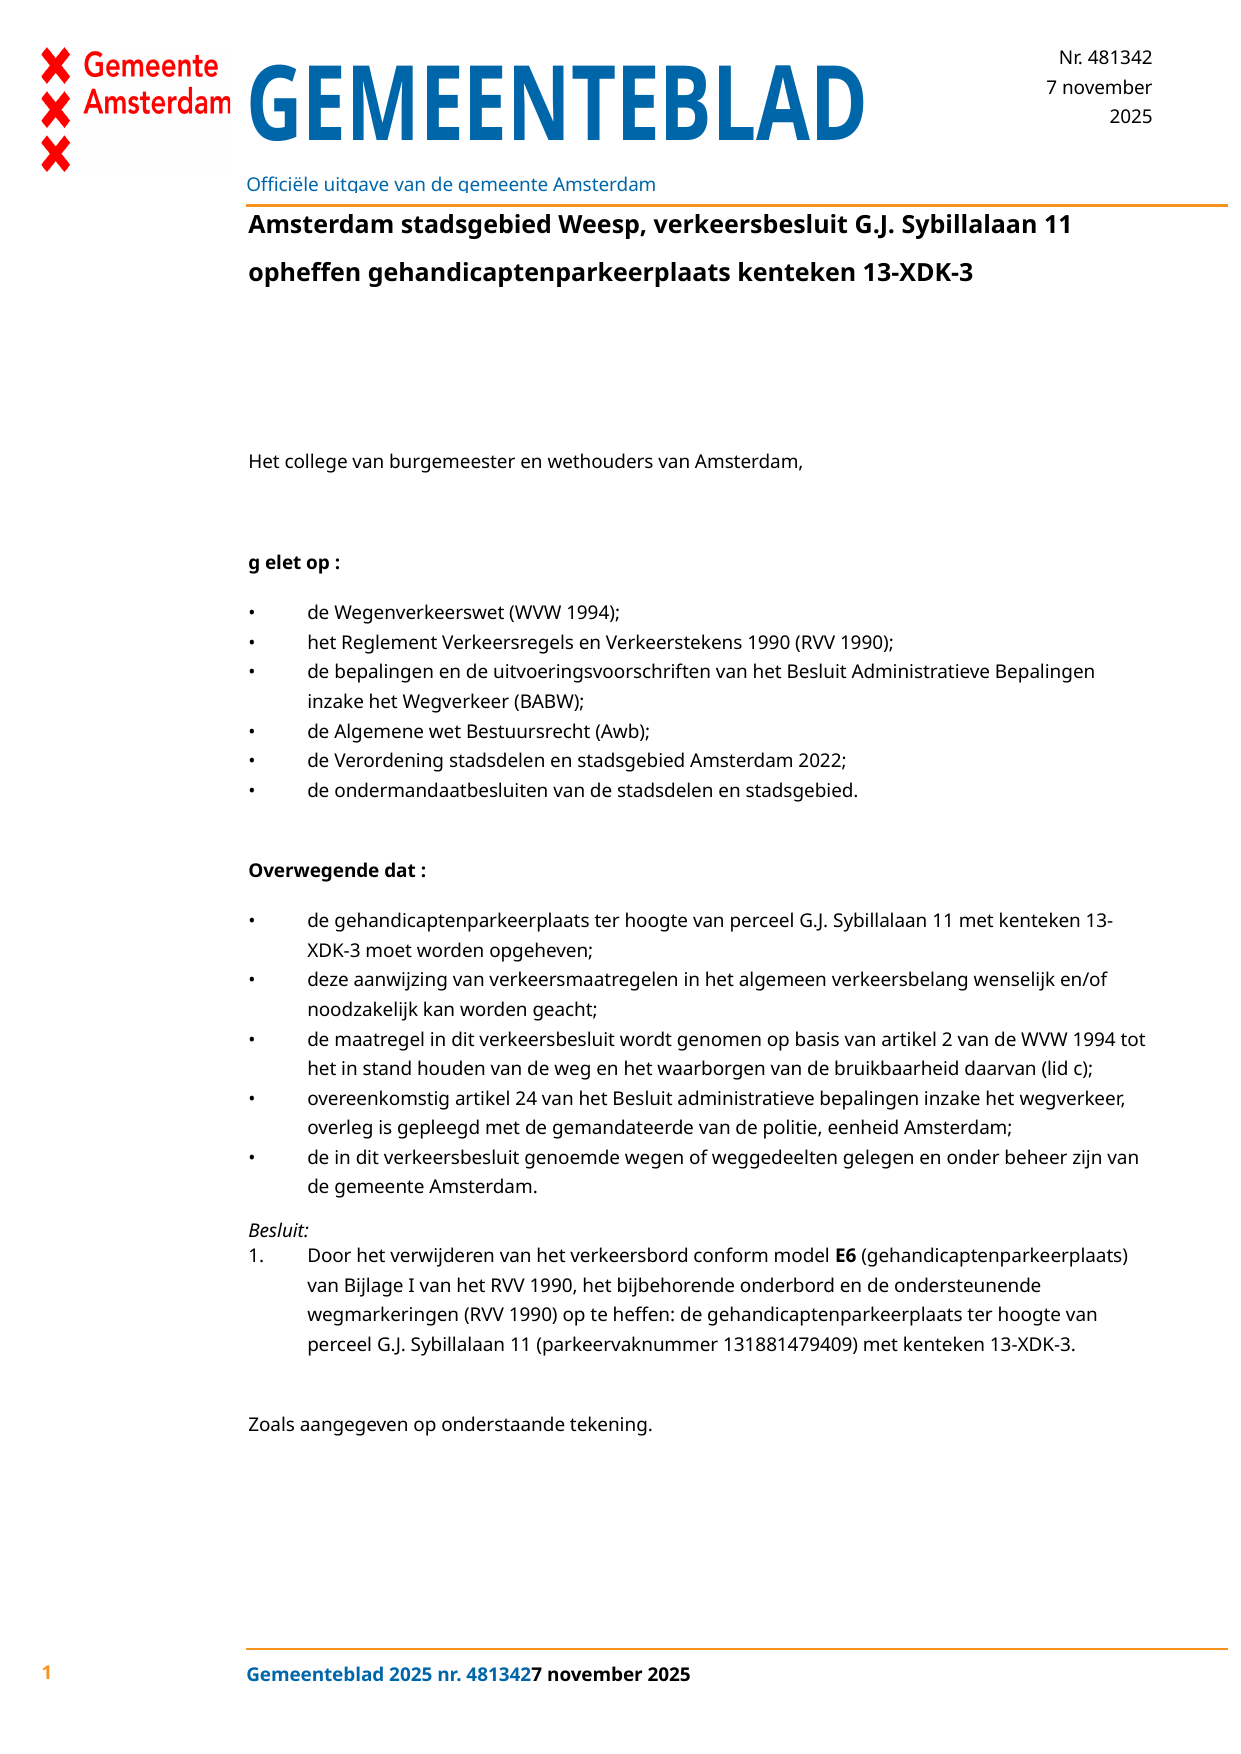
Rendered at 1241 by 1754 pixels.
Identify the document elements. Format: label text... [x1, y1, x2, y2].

text Het college van burgemeester en wethouders van Amsterdam, [248, 448, 1152, 474]
list de Wegenverkeerswet (WVW 1994); [248, 599, 1152, 625]
list de Algemene wet Bestuursrecht (Awb); [248, 718, 1152, 743]
list de maatregel in dit verkeersbesluit wordt genomen op basis van artikel 2 van de WVW 1994 tot het in stand houden van de weg en het waarborgen van de bruikbaarheid daarvan (lid c); [248, 1026, 1152, 1081]
list de ondermandaatbesluiten van de stadsdelen en stadsgebied. [248, 777, 1152, 803]
text Amsterdam stadsgebied Weesp, verkeersbesluit G.J. Sybillalaan 11 opheffen gehandicaptenparkeerplaats kenteken 13-XDK-3 [248, 207, 1152, 288]
text Besluit: [248, 1217, 1152, 1242]
list de bepalingen en de uitvoeringsvoorschriften van het Besluit Administratieve Bepalingen inzake het Wegverkeer (BABW); [248, 659, 1152, 714]
text Overwegende dat : [248, 857, 1152, 883]
text Zoals aangegeven op onderstaande tekening. [248, 1411, 1152, 1437]
list de in dit verkeersbesluit genoemde wegen of weggedeelten gelegen en onder beheer zijn van de gemeente Amsterdam. [248, 1144, 1152, 1199]
list Door het verwijderen van het verkeersbord conform model E6 (gehandicaptenparkeerplaats) van Bijlage I van het RVV 1990, het bijbehorende onderbord en de ondersteunende wegmarkeringen (RVV 1990) op te heffen: de gehandicaptenparkeerplaats ter hoogte van perceel G.J. Sybillalaan 11 (parkeervaknummer 131881479409) met kenteken 13-XDK-3. [248, 1242, 1152, 1357]
list overeenkomstig artikel 24 van het Besluit administratieve bepalingen inzake het wegverkeer, overleg is gepleegd met de gemandateerde van de politie, eenheid Amsterdam; [248, 1085, 1152, 1140]
picture [41, 47, 231, 172]
list het Reglement Verkeersregels en Verkeerstekens 1990 (RVV 1990); [248, 629, 1152, 655]
list deze aanwijzing van verkeersmaatregelen in het algemeen verkeersbelang wenselijk en/of noodzakelijk kan worden geacht; [248, 967, 1152, 1022]
list de gehandicaptenparkeerplaats ter hoogte van perceel G.J. Sybillalaan 11 met kenteken 13-XDK-3 moet worden opgeheven; [248, 907, 1152, 963]
text g elet op : [248, 549, 1152, 575]
list de Verordening stadsdelen en stadsgebied Amsterdam 2022; [248, 747, 1152, 773]
